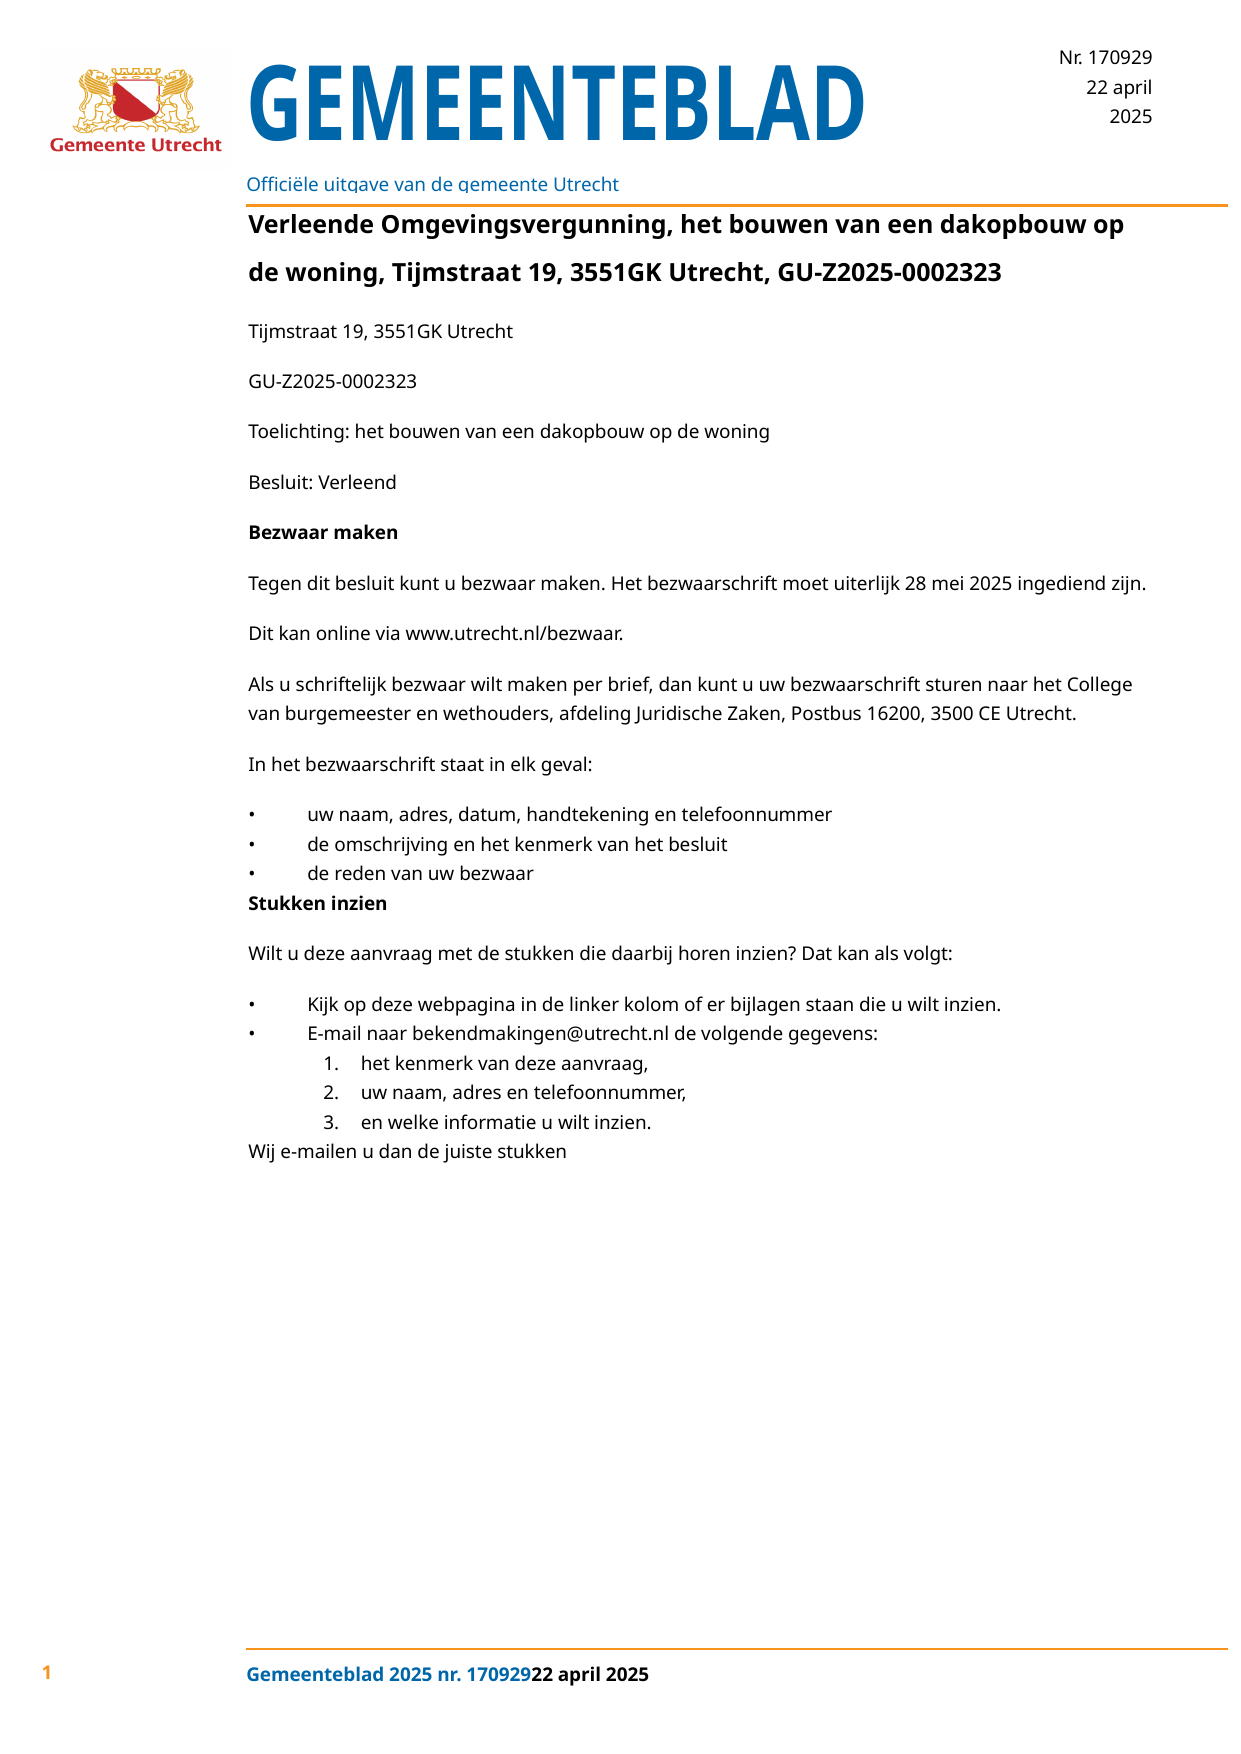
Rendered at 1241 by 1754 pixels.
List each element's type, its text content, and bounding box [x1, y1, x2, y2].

list het kenmerk van deze aanvraag, [323, 1050, 1152, 1076]
list E-mail naar bekendmakingen@utrecht.nl de volgende gegevens: [248, 1020, 1152, 1046]
text Als u schriftelijk bezwaar wilt maken per brief, dan kunt u uw bezwaarschrift sturen naar het College van burgemeester en wethouders, afdeling Juridische Zaken, Postbus 16200, 3500 CE Utrecht. [248, 671, 1152, 726]
text Dit kan online via www.utrecht.nl/bezwaar. [248, 620, 1152, 646]
list uw naam, adres, datum, handtekening en telefoonnummer [248, 801, 1152, 827]
text Stukken inzien [248, 890, 1152, 916]
list en welke informatie u wilt inzien. [323, 1109, 1152, 1135]
text Tijmstraat 19, 3551GK Utrecht [248, 318, 1152, 344]
text Verleende Omgevingsvergunning, het bouwen van een dakopbouw op de woning, Tijmstraat 19, 3551GK Utrecht, GU-Z2025-0002323 [248, 207, 1152, 288]
text Wilt u deze aanvraag met de stukken die daarbij horen inzien? Dat kan als volgt: [248, 940, 1152, 966]
text Wij e-mailen u dan de juiste stukken [248, 1139, 1152, 1164]
text Toelichting: het bouwen van een dakopbouw op de woning [248, 419, 1152, 444]
picture [41, 47, 231, 172]
list Kijk op deze webpagina in de linker kolom of er bijlagen staan die u wilt inzien. [248, 991, 1152, 1017]
text Bezwaar maken [248, 519, 1152, 545]
list de reden van uw bezwaar [248, 860, 1152, 886]
text Besluit: Verleend [248, 469, 1152, 495]
text Tegen dit besluit kunt u bezwaar maken. Het bezwaarschrift moet uiterlijk 28 mei 2025 ingediend zijn. [248, 570, 1152, 596]
text GU-Z2025-0002323 [248, 368, 1152, 394]
list de omschrijving en het kenmerk van het besluit [248, 831, 1152, 857]
list uw naam, adres en telefoonnummer, [323, 1079, 1152, 1105]
text In het bezwaarschrift staat in elk geval: [248, 751, 1152, 777]
